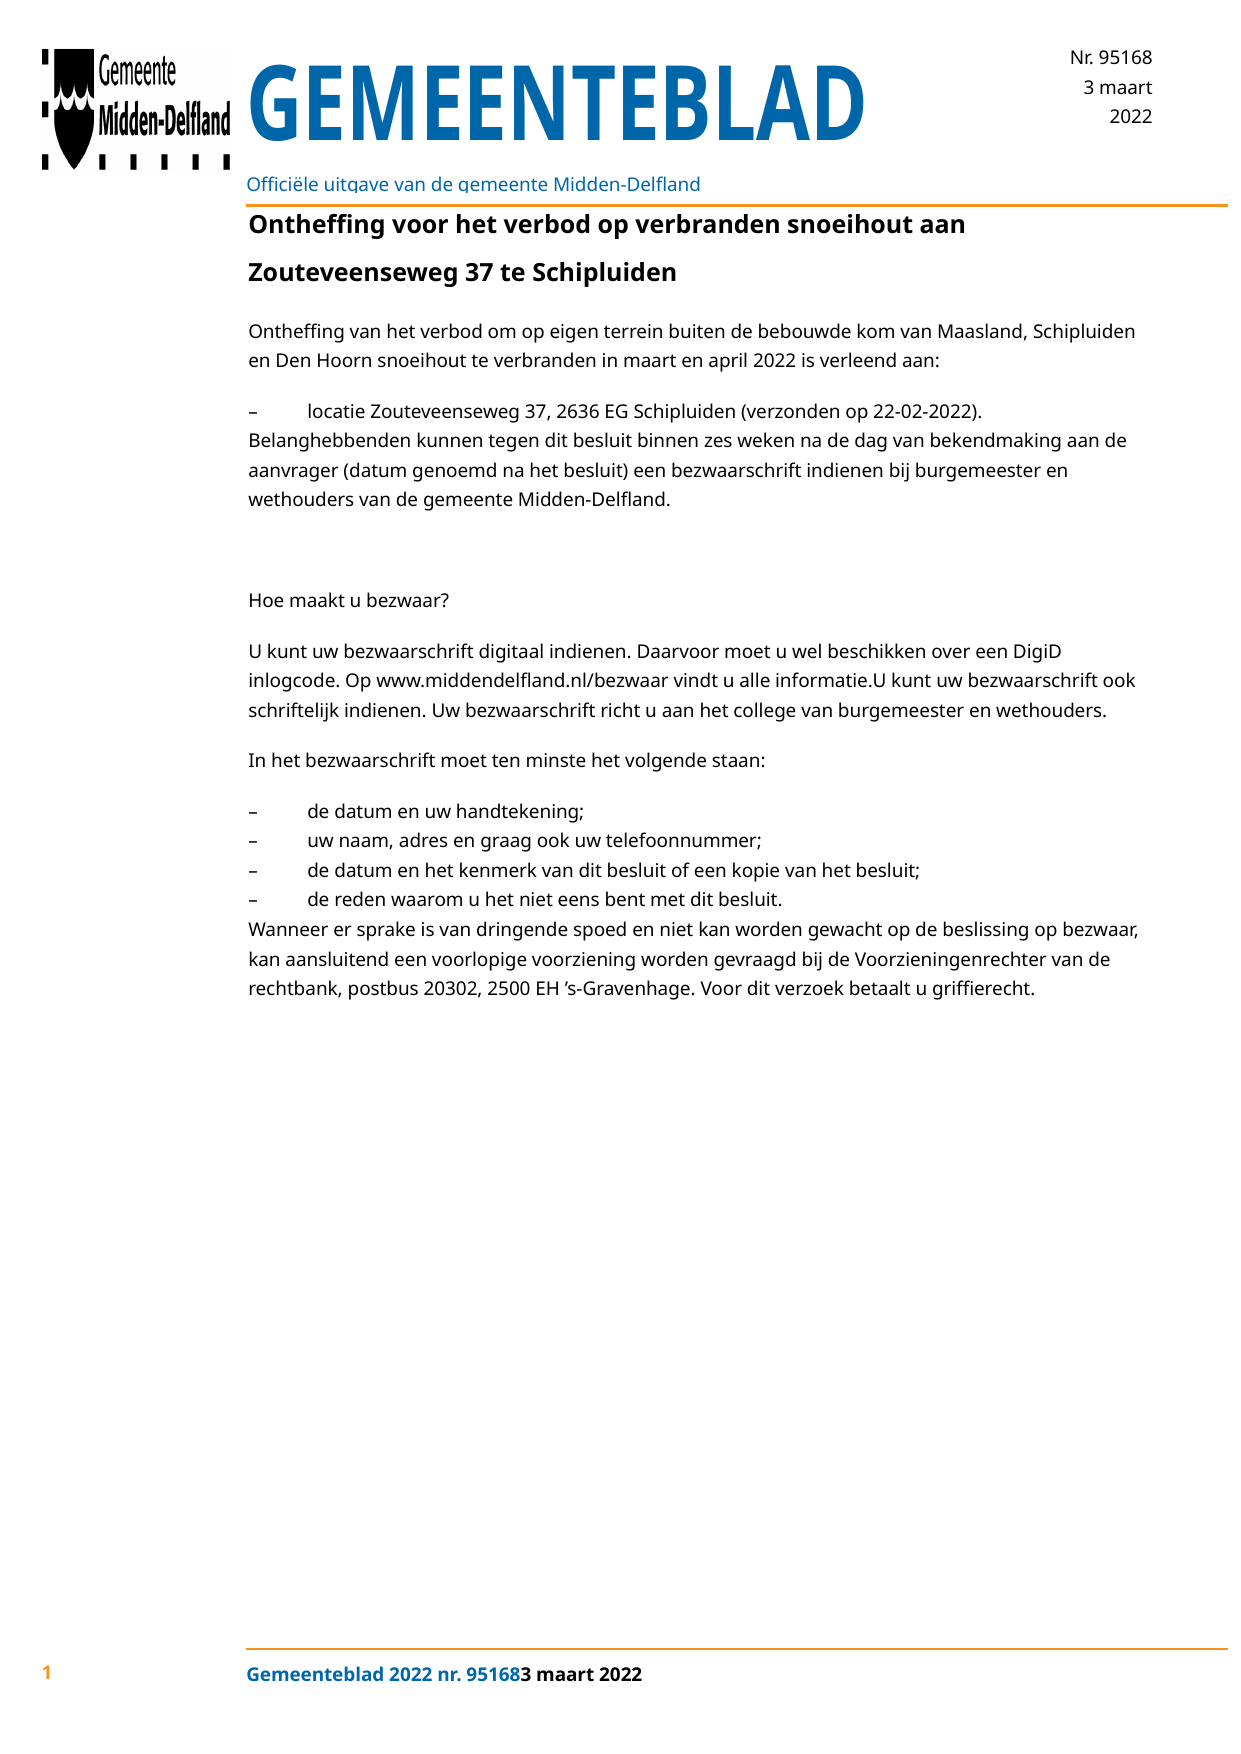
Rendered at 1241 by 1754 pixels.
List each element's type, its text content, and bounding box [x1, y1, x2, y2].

list de datum en uw handtekening; [248, 798, 1152, 824]
picture [41, 47, 231, 172]
text ​Wanneer er sprake is van dringende spoed en niet kan worden gewacht op de beslissing op bezwaar, kan aansluitend een voorlopige voorziening worden gevraagd bij de Voorzieningenrechter van de rechtbank, postbus 20302, 2500 EH ’s-Gravenhage. Voor dit verzoek betaalt u griffierecht. [248, 916, 1152, 1001]
text In het bezwaarschrift moet ten minste het volgende staan: [248, 747, 1152, 773]
list locatie Zouteveenseweg 37, 2636 EG Schipluiden (verzonden op 22-02-2022). [248, 398, 1152, 424]
list de datum en het kenmerk van dit besluit of een kopie van het besluit; [248, 857, 1152, 883]
text U kunt uw bezwaarschrift digitaal indienen. Daarvoor moet u wel beschikken over een DigiD inlogcode. Op www.middendelfland.nl/bezwaar vindt u alle informatie.U kunt uw bezwaarschrift ook schriftelijk indienen. Uw bezwaarschrift richt u aan het college van burgemeester en wethouders. [248, 638, 1152, 723]
text Ontheffing van het verbod om op eigen terrein buiten de bebouwde kom van Maasland, Schipluiden en Den Hoorn snoeihout te verbranden in maart en april 2022 is verleend aan: [248, 318, 1152, 373]
text ​ [248, 537, 1152, 563]
list de reden waarom u het niet eens bent met dit besluit. [248, 887, 1152, 912]
text Hoe maakt u bezwaar? [248, 587, 1152, 613]
text Ontheffing voor het verbod op verbranden snoeihout aan Zouteveenseweg 37 te Schipluiden [248, 207, 1152, 288]
text Belanghebbenden kunnen tegen dit besluit binnen zes weken na de dag van bekendmaking aan de aanvrager (datum genoemd na het besluit) een bezwaarschrift indienen bij burgemeester en wethouders van de gemeente Midden-Delfland. [248, 427, 1152, 512]
list uw naam, adres en graag ook uw telefoonnummer; [248, 827, 1152, 853]
